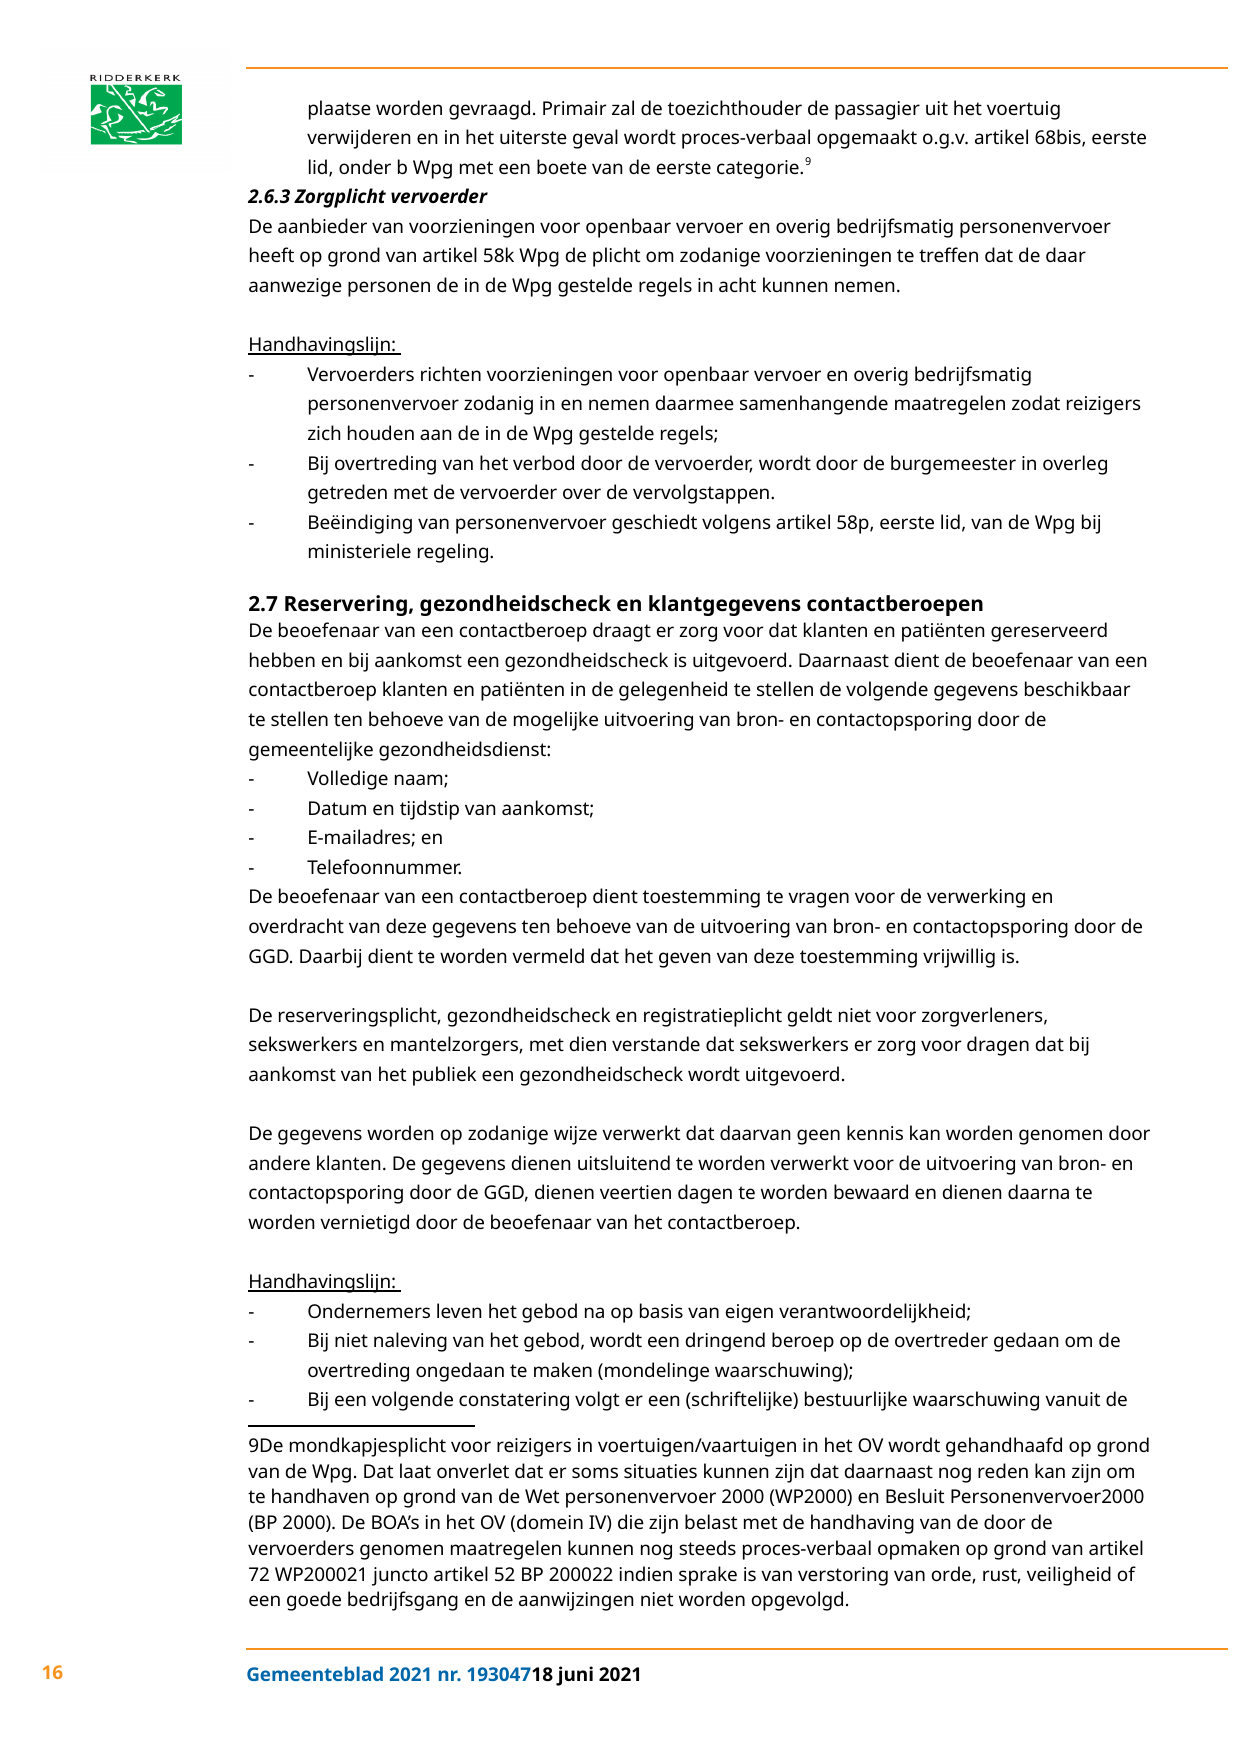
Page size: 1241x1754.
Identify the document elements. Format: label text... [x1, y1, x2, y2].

text 2.7 Reservering, gezondheidscheck en klantgegevens contactberoepen [248, 589, 1152, 617]
text De reserveringsplicht, gezondheidscheck en registratieplicht geldt niet voor zorgverleners, sekswerkers en mantelzorgers, met dien verstande dat sekswerkers er zorg voor dragen dat bij aankomst van het publiek een gezondheidscheck wordt uitgevoerd. [248, 1002, 1152, 1087]
list De mondkapjesplicht voor reizigers in voertuigen/vaartuigen in het OV wordt gehandhaafd op grond van de Wpg. Dat laat onverlet dat er soms situaties kunnen zijn dat daarnaast nog reden kan zijn om te handhaven op grond van de Wet personenvervoer 2000 (WP2000) en Besluit Personenvervoer2000 (BP 2000). De BOA’s in het OV (domein IV) die zijn belast met de handhaving van de door de vervoerders genomen maatregelen kunnen nog steeds proces-verbaal opmaken op grond van artikel 72 WP200021 juncto artikel 52 BP 200022 indien sprake is van verstoring van orde, rust, veiligheid of een goede bedrijfsgang en de aanwijzingen niet worden opgevolgd. [248, 1432, 1152, 1612]
list Beëindiging van personenvervoer geschiedt volgens artikel 58p, eerste lid, van de Wpg bij ministeriele regeling. [248, 509, 1152, 564]
list plaatse worden gevraagd. Primair zal de toezichthouder de passagier uit het voertuig verwijderen en in het uiterste geval wordt proces-verbaal opgemaakt o.g.v. artikel 68bis, eerste lid, onder b Wpg met een boete van de eerste categorie. [248, 95, 1152, 180]
list Ondernemers leven het gebod na op basis van eigen verantwoordelijkheid; [248, 1298, 1152, 1323]
text Handhavingslijn: [248, 1268, 1152, 1294]
text De gegevens worden op zodanige wijze verwerkt dat daarvan geen kennis kan worden genomen door andere klanten. De gegevens dienen uitsluitend te worden verwerkt voor de uitvoering van bron- en contactopsporing door de GGD, dienen veertien dagen te worden bewaard en dienen daarna te worden vernietigd door de beoefenaar van het contactberoep. [248, 1120, 1152, 1235]
list Telefoonnummer. [248, 854, 1152, 880]
text De beoefenaar van een contactberoep draagt er zorg voor dat klanten en patiënten gereserveerd hebben en bij aankomst een gezondheidscheck is uitgevoerd. Daarnaast dient de beoefenaar van een contactberoep klanten en patiënten in de gelegenheid te stellen de volgende gegevens beschikbaar te stellen ten behoeve van de mogelijke uitvoering van bron- en contactopsporing door de gemeentelijke gezondheidsdienst: [248, 617, 1152, 761]
list Bij overtreding van het verbod door de vervoerder, wordt door de burgemeester in overleg getreden met de vervoerder over de vervolgstappen. [248, 450, 1152, 505]
list Datum en tijdstip van aankomst; [248, 795, 1152, 821]
list E-mailadres; en [248, 824, 1152, 850]
text 2.6.3 Zorgplicht vervoerder [248, 183, 1152, 209]
text De beoefenaar van een contactberoep dient toestemming te vragen voor de verwerking en overdracht van deze gegevens ten behoeve van de uitvoering van bron- en contactopsporing door de GGD. Daarbij dient te worden vermeld dat het geven van deze toestemming vrijwillig is. [248, 884, 1152, 968]
picture [41, 47, 231, 172]
list Vervoerders richten voorzieningen voor openbaar vervoer en overig bedrijfsmatig personenvervoer zodanig in en nemen daarmee samenhangende maatregelen zodat reizigers zich houden aan de in de Wpg gestelde regels; [248, 361, 1152, 446]
list Volledige naam; [248, 765, 1152, 791]
list Bij een volgende constatering volgt er een (schriftelijke) bestuurlijke waarschuwing vanuit de [248, 1387, 1152, 1412]
list Bij niet naleving van het gebod, wordt een dringend beroep op de overtreder gedaan om de overtreding ongedaan te maken (mondelinge waarschuwing); [248, 1327, 1152, 1383]
text De aanbieder van voorzieningen voor openbaar vervoer en overig bedrijfsmatig personenvervoer heeft op grond van artikel 58k Wpg de plicht om zodanige voorzieningen te treffen dat de daar aanwezige personen de in de Wpg gestelde regels in acht kunnen nemen. [248, 213, 1152, 298]
text Handhavingslijn: [248, 331, 1152, 357]
